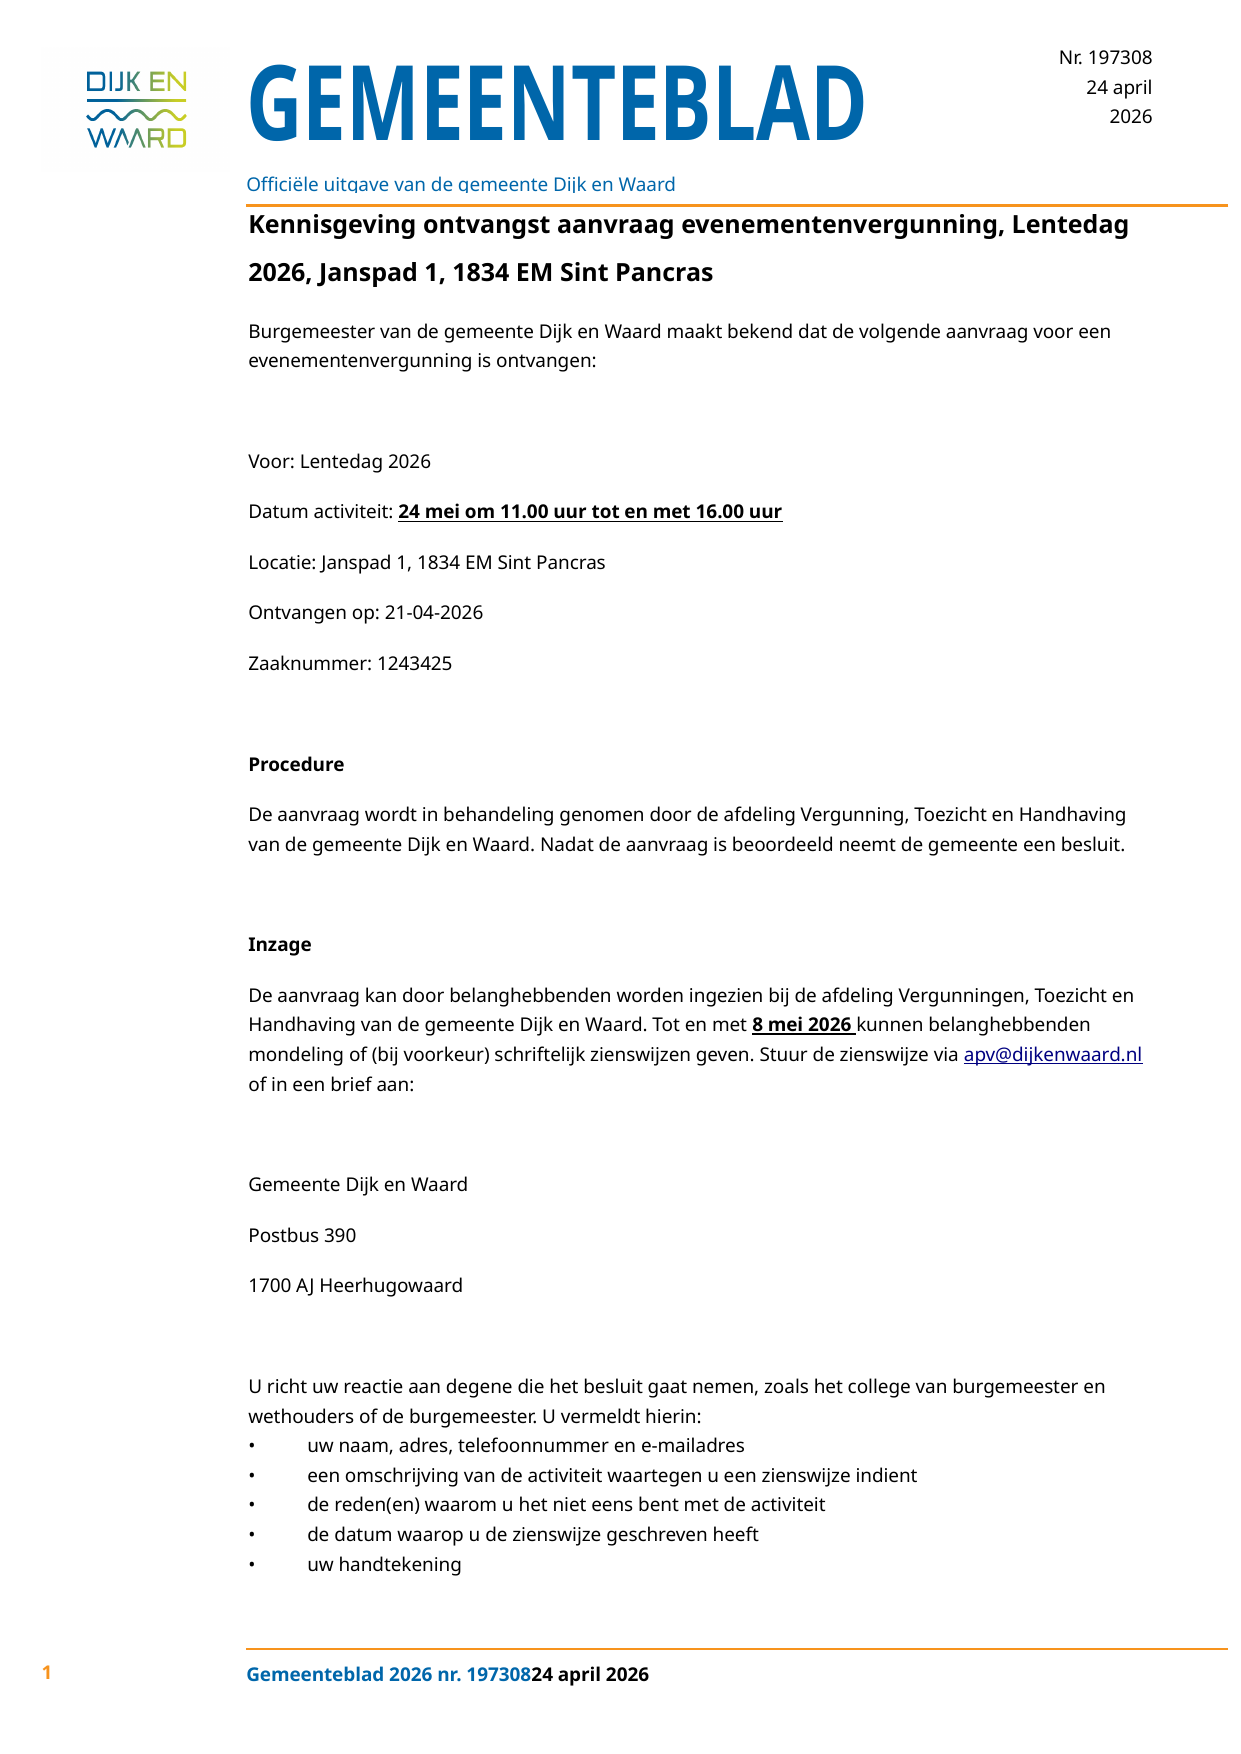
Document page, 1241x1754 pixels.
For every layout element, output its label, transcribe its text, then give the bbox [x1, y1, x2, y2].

text Burgemeester van de gemeente Dijk en Waard maakt bekend dat de volgende aanvraag voor een evenementenvergunning is ontvangen: [248, 318, 1152, 373]
list uw handtekening [248, 1551, 1152, 1577]
text Postbus 390 [248, 1222, 1152, 1248]
text De aanvraag kan door belanghebbenden worden ingezien bij de afdeling Vergunningen, Toezicht en Handhaving van de gemeente Dijk en Waard. Tot en met 8 mei 2026 kunnen belanghebbenden mondeling of (bij voorkeur) schriftelijk zienswijzen geven. Stuur de zienswijze via apv@dijkenwaard.nl of in een brief aan: [248, 982, 1152, 1097]
text Ontvangen op: 21-04-2026 [248, 599, 1152, 625]
text De aanvraag wordt in behandeling genomen door de afdeling Vergunning, Toezicht en Handhaving van de gemeente Dijk en Waard. Nadat de aanvraag is beoordeeld neemt de gemeente een besluit. [248, 801, 1152, 857]
text 1700 AJ Heerhugowaard [248, 1272, 1152, 1298]
list uw naam, adres, telefoonnummer en e-mailadres [248, 1432, 1152, 1458]
list een omschrijving van de activiteit waartegen u een zienswijze indient [248, 1462, 1152, 1488]
text Inzage [248, 932, 1152, 957]
text Procedure [248, 751, 1152, 777]
picture [41, 47, 231, 172]
text Zaaknummer: 1243425 [248, 650, 1152, 676]
text U richt uw reactie aan degene die het besluit gaat nemen, zoals het college van burgemeester en wethouders of de burgemeester. U vermeldt hierin: [248, 1373, 1152, 1429]
list de datum waarop u de zienswijze geschreven heeft [248, 1521, 1152, 1547]
text Voor: Lentedag 2026 [248, 448, 1152, 474]
list de reden(en) waarom u het niet eens bent met de activiteit [248, 1492, 1152, 1517]
text Kennisgeving ontvangst aanvraag evenementenvergunning, Lentedag 2026, Janspad 1, 1834 EM Sint Pancras [248, 207, 1152, 288]
text Datum activiteit: 24 mei om 11.00 uur tot en met 16.00 uur [248, 499, 1152, 524]
text Locatie: Janspad 1, 1834 EM Sint Pancras [248, 549, 1152, 575]
text Gemeente Dijk en Waard [248, 1172, 1152, 1197]
